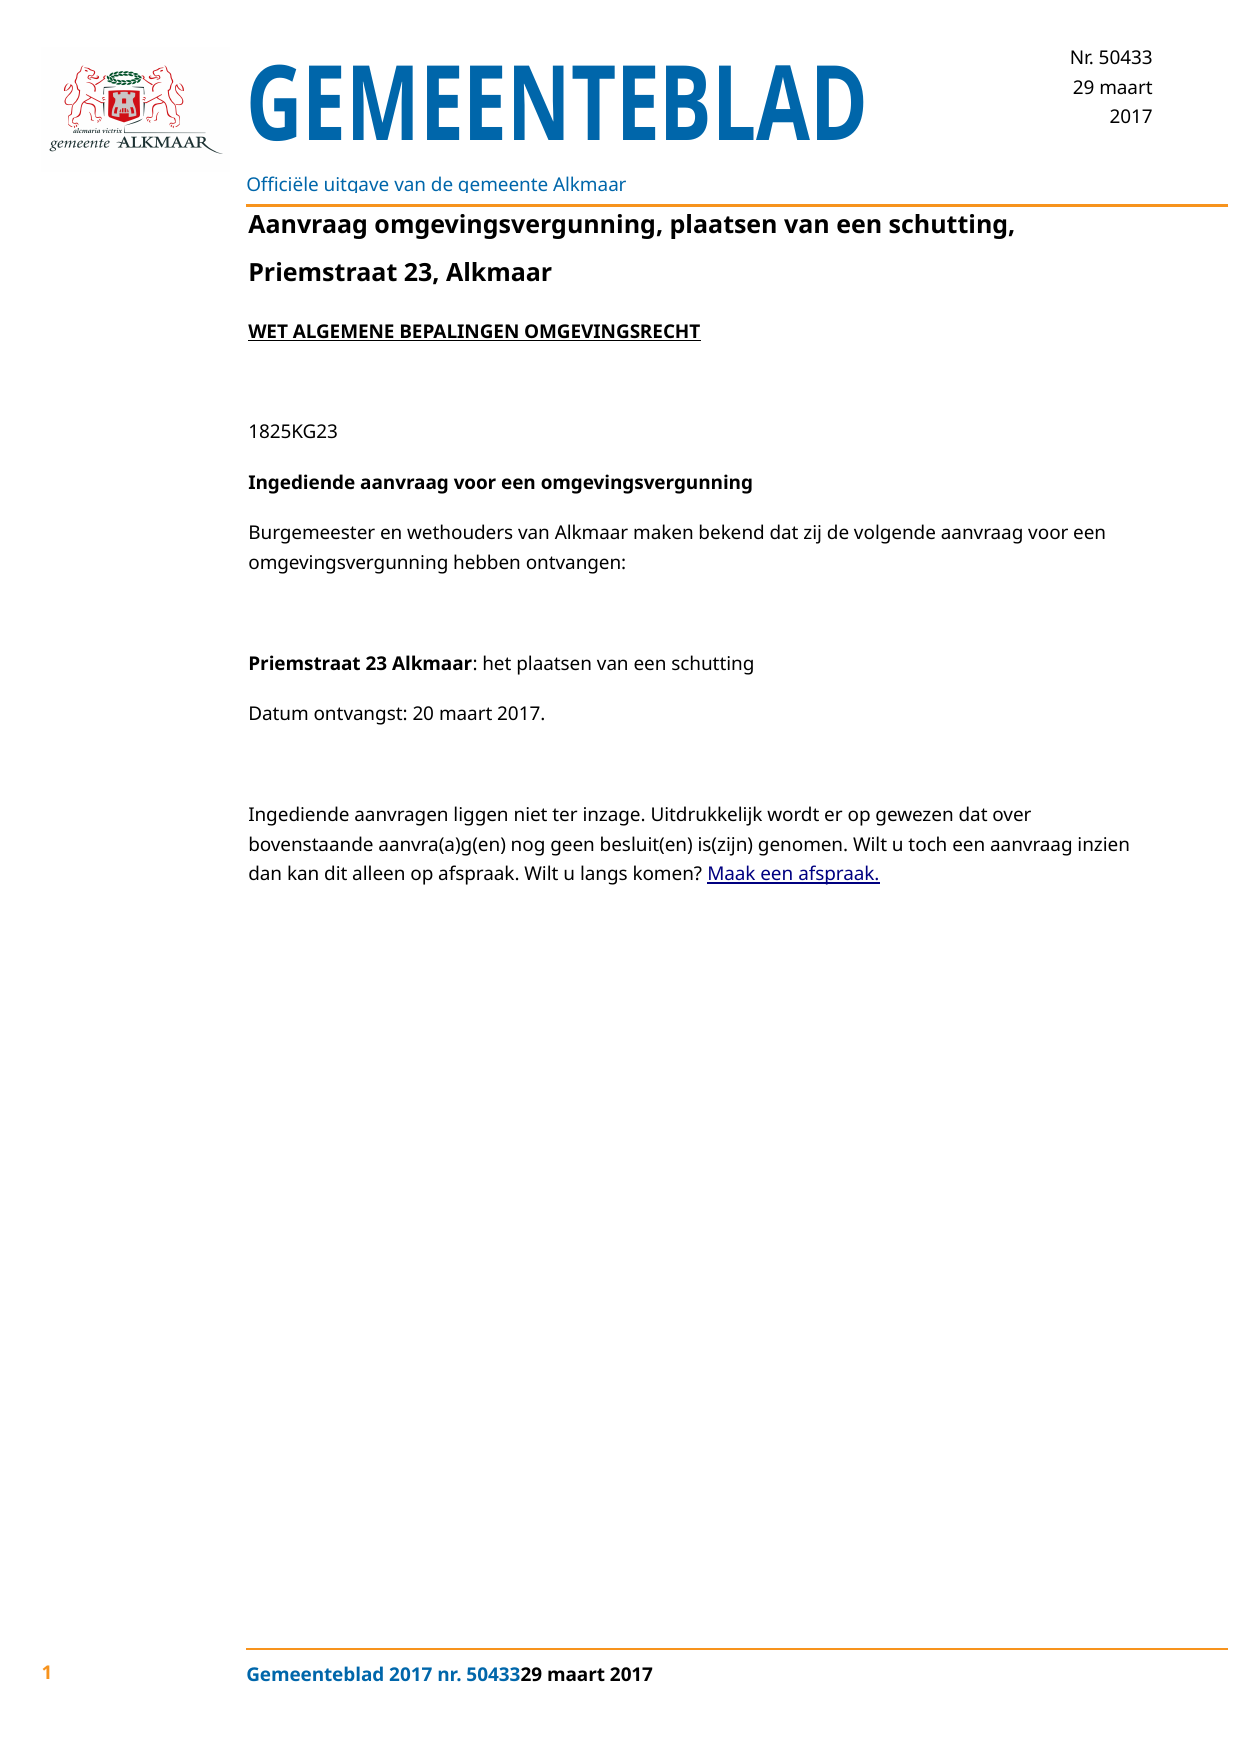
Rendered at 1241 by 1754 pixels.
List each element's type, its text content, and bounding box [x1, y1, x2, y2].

text Burgemeester en wethouders van Alkmaar maken bekend dat zij de volgende aanvraag voor een omgevingsvergunning hebben ontvangen: [248, 519, 1152, 575]
text Priemstraat 23 Alkmaar: het plaatsen van een schutting [248, 650, 1152, 676]
text Ingediende aanvraag voor een omgevingsvergunning [248, 469, 1152, 495]
text 1825KG23 [248, 419, 1152, 444]
text WET ALGEMENE BEPALINGEN OMGEVINGSRECHT [248, 318, 1152, 344]
text Ingediende aanvragen liggen niet ter inzage. Uitdrukkelijk wordt er op gewezen dat over bovenstaande aanvra(a)g(en) nog geen besluit(en) is(zijn) genomen. Wilt u toch een aanvraag inzien dan kan dit alleen op afspraak. Wilt u langs komen? Maak een afspraak. [248, 801, 1152, 886]
text Aanvraag omgevingsvergunning, plaatsen van een schutting, Priemstraat 23, Alkmaar [248, 207, 1152, 288]
text Datum ontvangst: 20 maart 2017. [248, 700, 1152, 726]
picture [41, 47, 231, 172]
